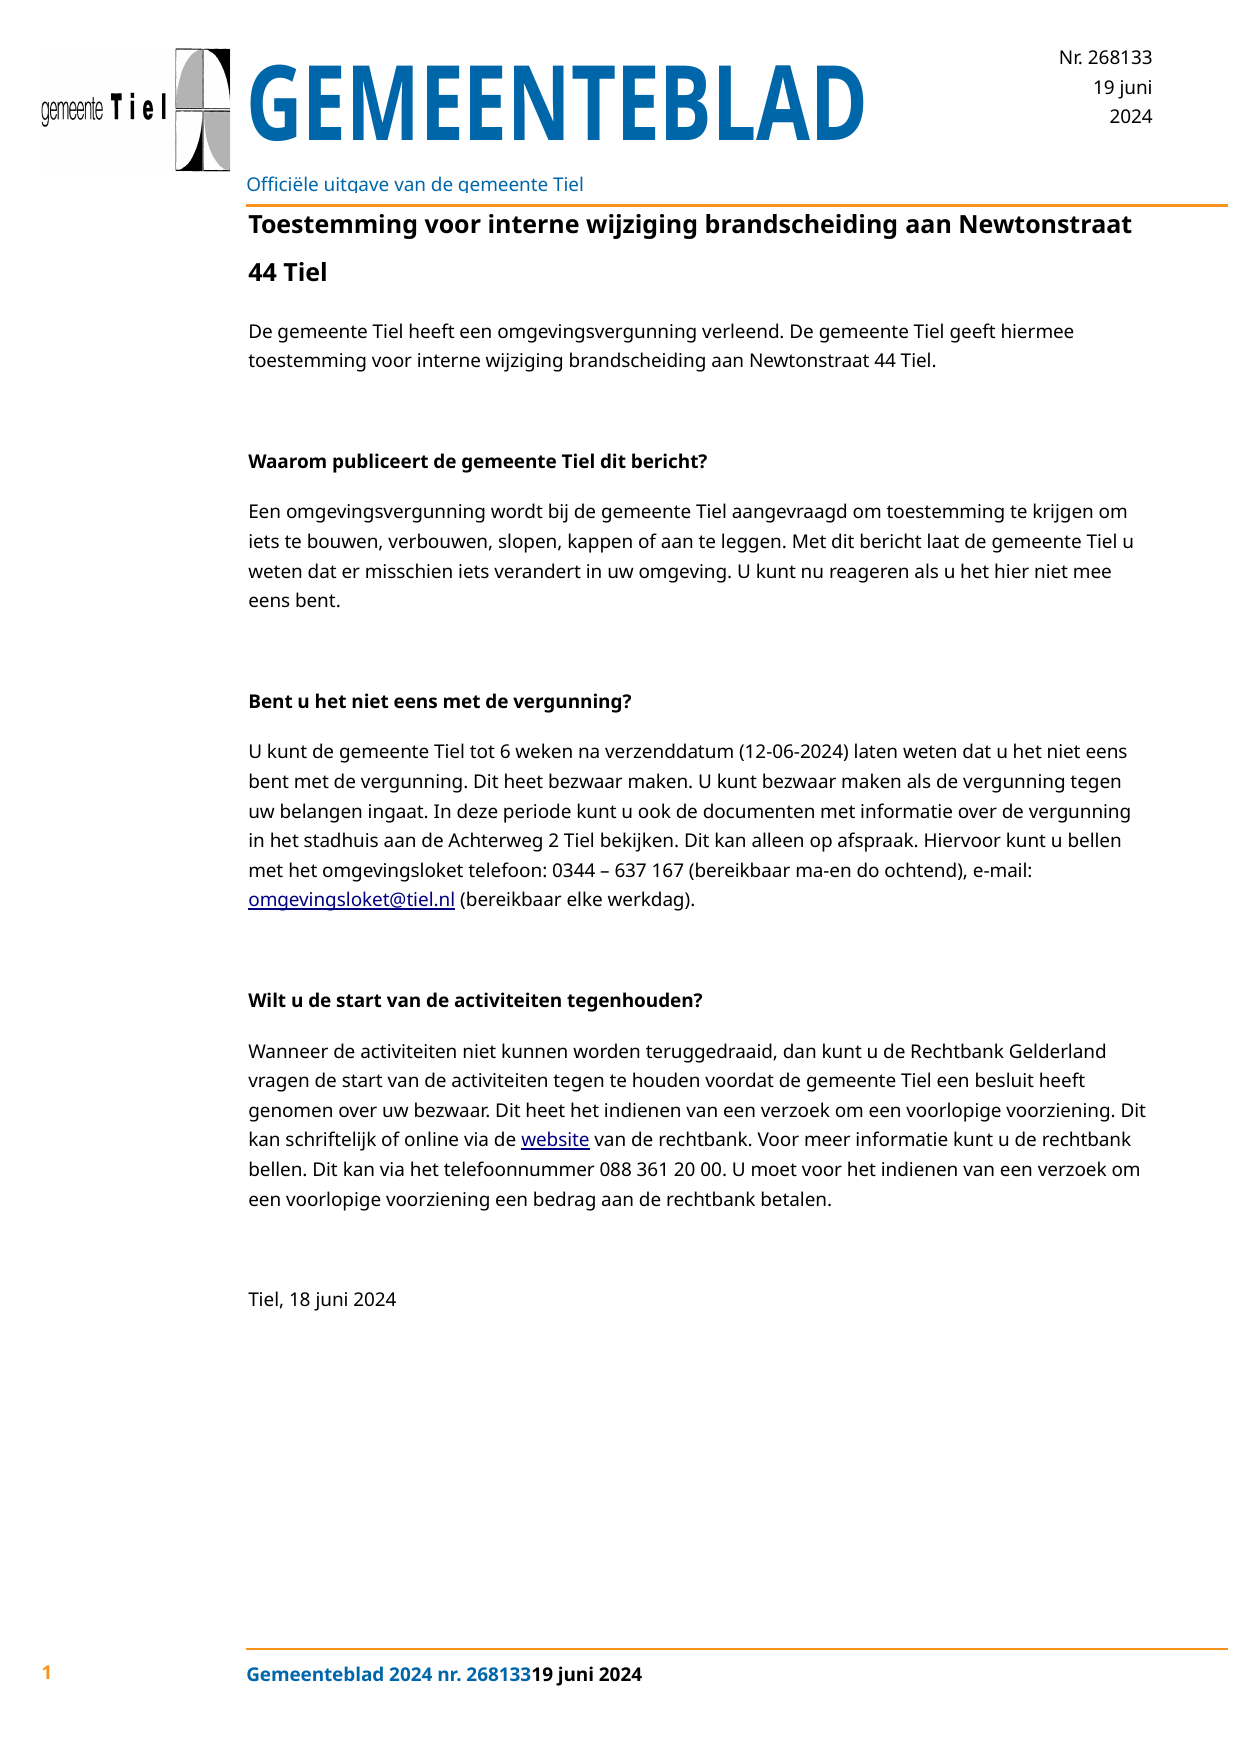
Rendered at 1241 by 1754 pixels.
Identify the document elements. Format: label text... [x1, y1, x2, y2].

picture [41, 47, 231, 172]
text Wanneer de activiteiten niet kunnen worden teruggedraaid, dan kunt u de Rechtbank Gelderland vragen de start van de activiteiten tegen te houden voordat de gemeente Tiel een besluit heeft genomen over uw bezwaar. Dit heet het indienen van een verzoek om een voorlopige voorziening. Dit kan schriftelijk of online via de website van de rechtbank. Voor meer informatie kunt u de rechtbank bellen. Dit kan via het telefoonnummer 088 361 20 00. U moet voor het indienen van een verzoek om een voorlopige voorziening een bedrag aan de rechtbank betalen. [248, 1038, 1152, 1212]
text U kunt de gemeente Tiel tot 6 weken na verzenddatum (12-06-2024) laten weten dat u het niet eens bent met de vergunning. Dit heet bezwaar maken. U kunt bezwaar maken als de vergunning tegen uw belangen ingaat. In deze periode kunt u ook de documenten met informatie over de vergunning in het stadhuis aan de Achterweg 2 Tiel bekijken. Dit kan alleen op afspraak. Hiervoor kunt u bellen met het omgevingsloket telefoon: 0344 – 637 167 (bereikbaar ma-en do ochtend), e-mail: omgevingsloket@tiel.nl (bereikbaar elke werkdag). [248, 739, 1152, 912]
text Een omgevingsvergunning wordt bij de gemeente Tiel aangevraagd om toestemming te krijgen om iets te bouwen, verbouwen, slopen, kappen of aan te leggen. Met dit bericht laat de gemeente Tiel u weten dat er misschien iets verandert in uw omgeving. U kunt nu reageren als u het hier niet mee eens bent. [248, 499, 1152, 613]
text Bent u het niet eens met de vergunning? [248, 688, 1152, 714]
text Waarom publiceert de gemeente Tiel dit bericht? [248, 448, 1152, 474]
text De gemeente Tiel heeft een omgevingsvergunning verleend. De gemeente Tiel geeft hiermee toestemming voor interne wijziging brandscheiding aan Newtonstraat 44 Tiel. [248, 318, 1152, 373]
text Toestemming voor interne wijziging brandscheiding aan Newtonstraat 44 Tiel [248, 207, 1152, 288]
text Tiel, 18 juni 2024 [248, 1287, 1152, 1312]
text Wilt u de start van de activiteiten tegenhouden? [248, 987, 1152, 1013]
